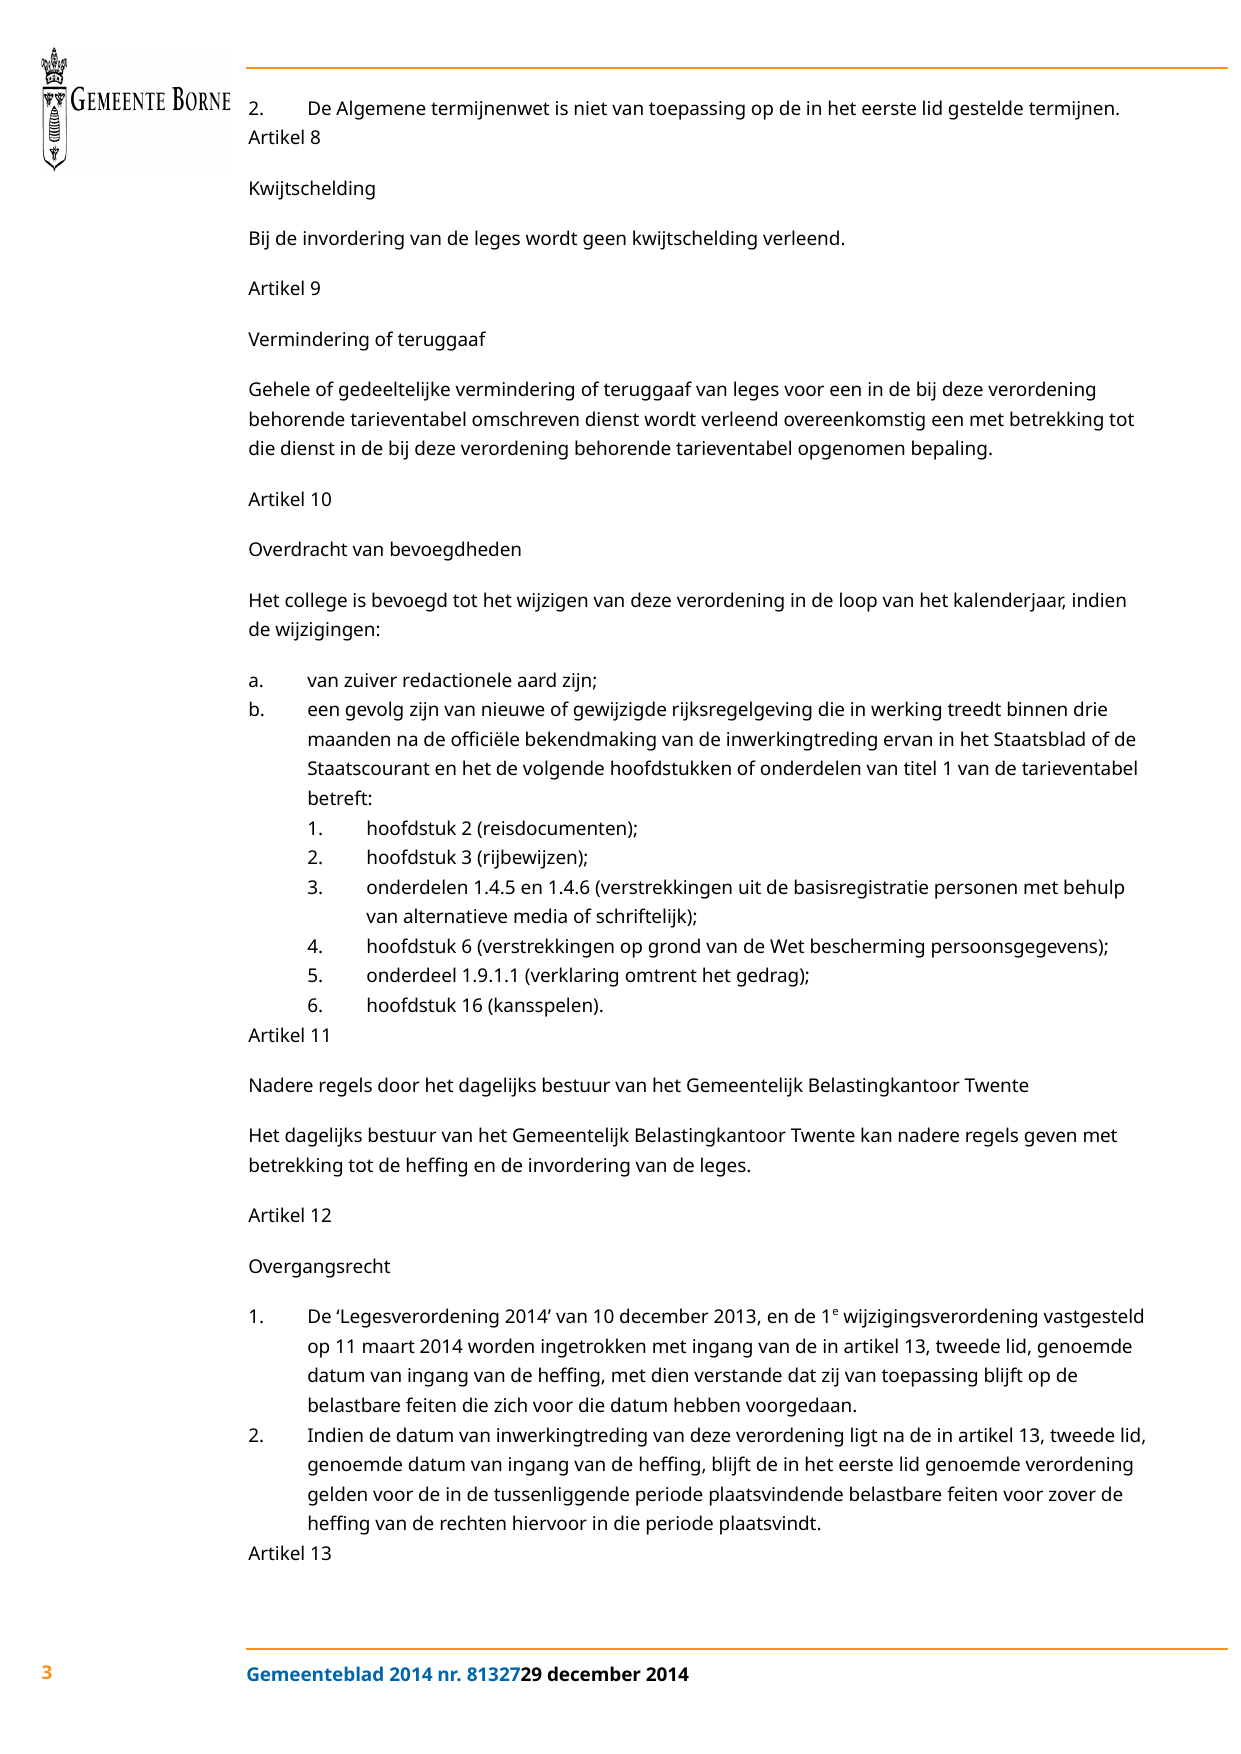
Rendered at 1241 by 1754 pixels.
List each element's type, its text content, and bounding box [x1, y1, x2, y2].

list hoofdstuk 6 (verstrekkingen op grond van de Wet bescherming persoonsgegevens); [307, 933, 1152, 959]
list een gevolg zijn van nieuwe of gewijzigde rijksregelgeving die in werking treedt binnen drie maanden na de officiële bekendmaking van de inwerkingtreding ervan in het Staatsblad of de Staatscourant en het de volgende hoofdstukken of onderdelen van titel 1 van de tarieventabel betreft: [248, 696, 1152, 811]
text Het dagelijks bestuur van het Gemeentelijk Belastingkantoor Twente kan nadere regels geven met betrekking tot de heffing en de invordering van de leges. [248, 1123, 1152, 1178]
list onderdelen 1.4.5 en 1.4.6 (verstrekkingen uit de basisregistratie personen met behulp van alternatieve media of schriftelijk); [307, 874, 1152, 929]
text Overdracht van bevoegdheden [248, 536, 1152, 562]
list hoofdstuk 16 (kansspelen). [307, 992, 1152, 1018]
list Indien de datum van inwerkingtreding van deze verordening ligt na de in artikel 13, tweede lid, genoemde datum van ingang van de heffing, blijft de in het eerste lid genoemde verordening gelden voor de in de tussenliggende periode plaatsvindende belastbare feiten voor zover de heffing van de rechten hiervoor in die periode plaatsvindt. [248, 1422, 1152, 1536]
text Artikel 8 [248, 124, 1152, 150]
list De ‘Legesverordening 2014’ van 10 december 2013, en de 1e wijzigingsverordening vastgesteld op 11 maart 2014 worden ingetrokken met ingang van de in artikel 13, tweede lid, genoemde datum van ingang van de heffing, met dien verstande dat zij van toepassing blijft op de belastbare feiten die zich voor die datum hebben voorgedaan. [248, 1303, 1152, 1418]
list hoofdstuk 2 (reisdocumenten); [307, 815, 1152, 841]
picture [41, 47, 231, 172]
text Gehele of gedeeltelijke vermindering of teruggaaf van leges voor een in de bij deze verordening behorende tarieventabel omschreven dienst wordt verleend overeenkomstig een met betrekking tot die dienst in de bij deze verordening behorende tarieventabel opgenomen bepaling. [248, 376, 1152, 461]
text Vermindering of teruggaaf [248, 326, 1152, 352]
text Artikel 9 [248, 276, 1152, 301]
text Bij de invordering van de leges wordt geen kwijtschelding verleend. [248, 225, 1152, 251]
list van zuiver redactionele aard zijn; [248, 667, 1152, 693]
list De Algemene termijnenwet is niet van toepassing op de in het eerste lid gestelde termijnen. [248, 95, 1152, 121]
text Kwijtschelding [248, 175, 1152, 201]
text Artikel 12 [248, 1203, 1152, 1228]
text Artikel 13 [248, 1540, 1152, 1566]
text Artikel 11 [248, 1022, 1152, 1048]
text Het college is bevoegd tot het wijzigen van deze verordening in de loop van het kalenderjaar, indien de wijzigingen: [248, 587, 1152, 642]
list onderdeel 1.9.1.1 (verklaring omtrent het gedrag); [307, 963, 1152, 988]
list hoofdstuk 3 (rijbewijzen); [307, 844, 1152, 870]
text Artikel 10 [248, 486, 1152, 512]
text Overgangsrecht [248, 1253, 1152, 1279]
text Nadere regels door het dagelijks bestuur van het Gemeentelijk Belastingkantoor Twente [248, 1072, 1152, 1098]
